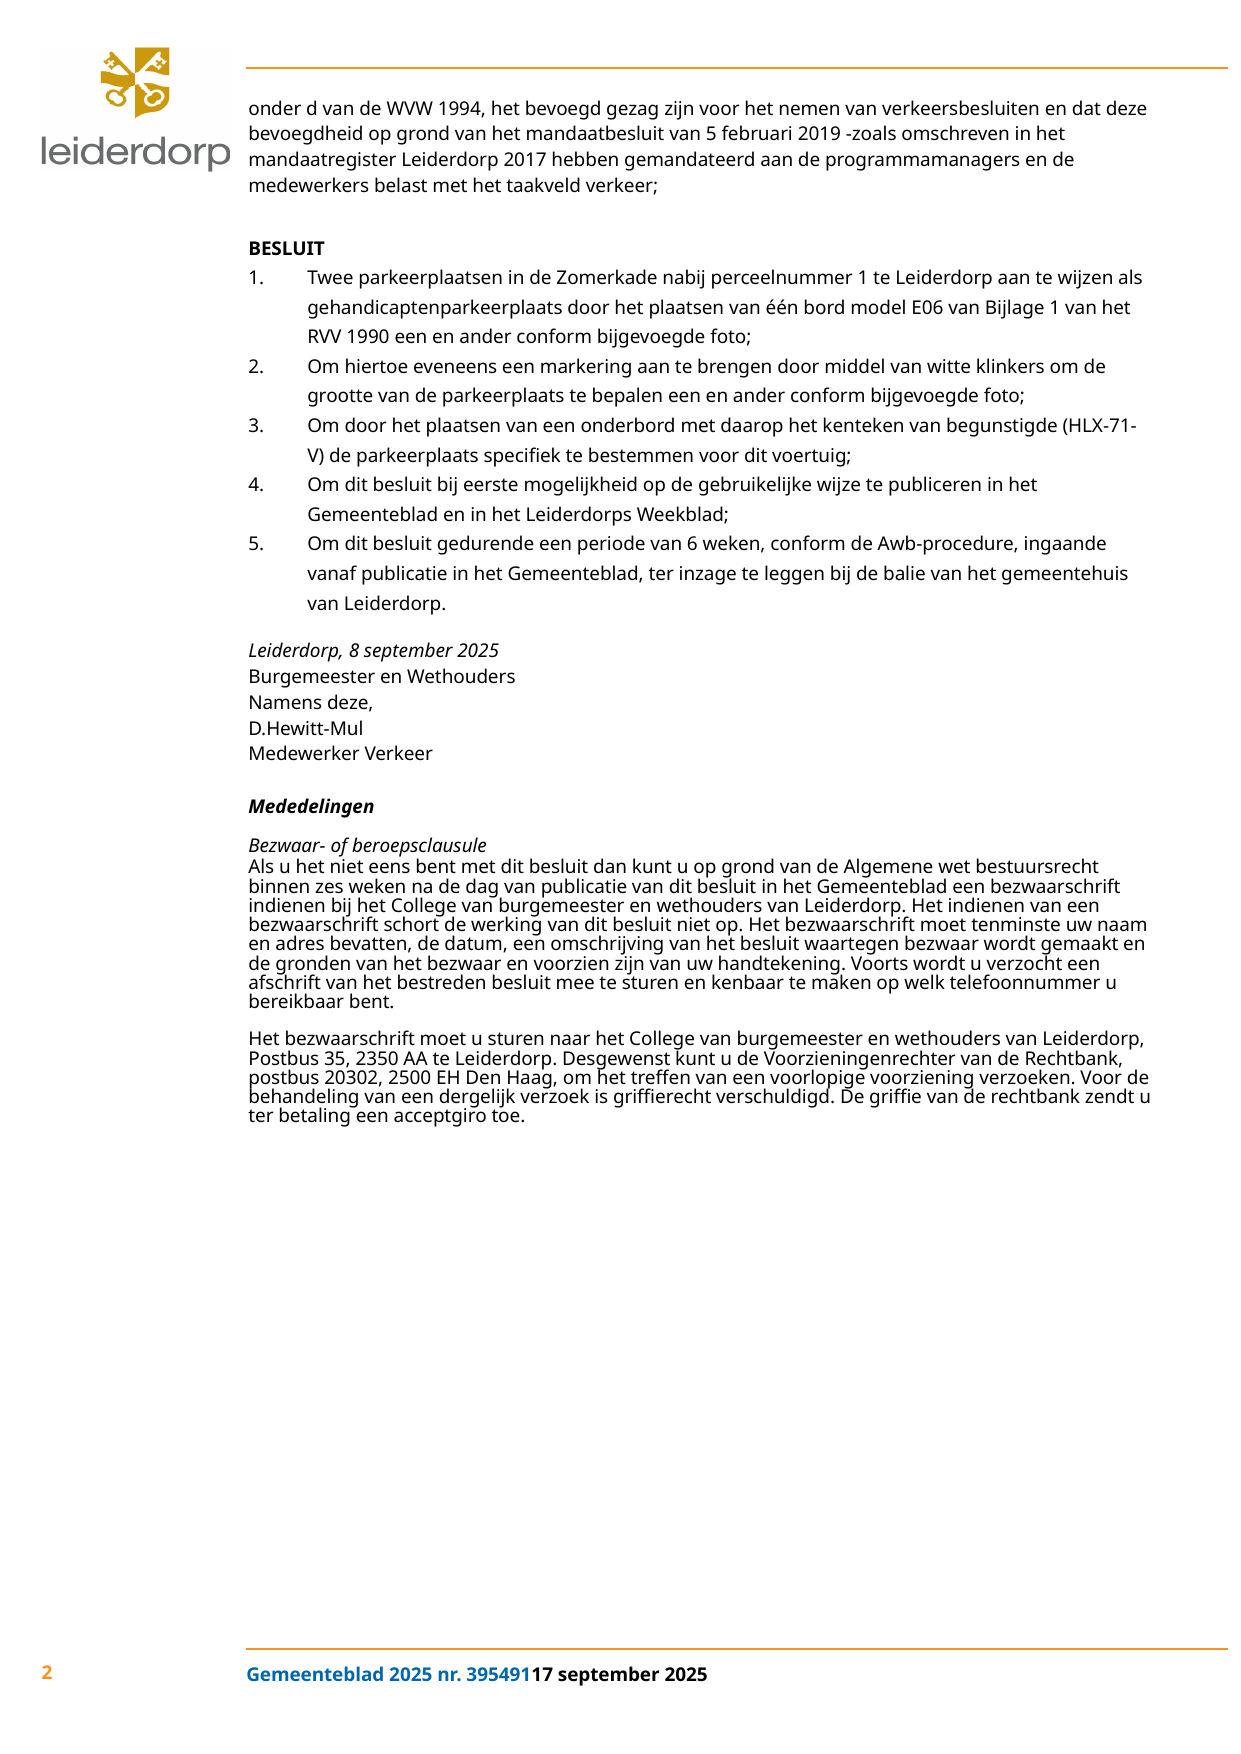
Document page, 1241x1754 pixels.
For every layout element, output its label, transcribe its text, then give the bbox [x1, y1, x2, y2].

text Leiderdorp, 8 september 2025 [248, 637, 1152, 663]
text Namens deze, [248, 689, 1152, 715]
picture [41, 47, 231, 172]
text Het bezwaarschrift moet u sturen naar het College van burgemeester en wethouders van Leiderdorp, Postbus 35, 2350 AA te Leiderdorp. Desgewenst kunt u de Voorzieningenrechter van de Rechtbank, postbus 20302, 2500 EH Den Haag, om het treffen van een voorlopige voorziening verzoeken. Voor de behandeling van een dergelijk verzoek is griffierecht verschuldigd. De griffie van de rechtbank zendt u ter betaling een acceptgiro toe. [248, 1030, 1152, 1127]
text Mededelingen [248, 793, 1152, 819]
list Om dit besluit bij eerste mogelijkheid op de gebruikelijke wijze te publiceren in het Gemeenteblad en in het Leiderdorps Weekblad; [248, 471, 1152, 527]
text Bezwaar- of beroepsclausule [248, 833, 1152, 858]
text Als u het niet eens bent met dit besluit dan kunt u op grond van de Algemene wet bestuursrecht binnen zes weken na de dag van publicatie van dit besluit in het Gemeenteblad een bezwaarschrift indienen bij het College van burgemeester en wethouders van Leiderdorp. Het indienen van een bezwaarschrift schort de werking van dit besluit niet op. Het bezwaarschrift moet tenminste uw naam en adres bevatten, de datum, een omschrijving van het besluit waartegen bezwaar wordt gemaakt en de gronden van het bezwaar en voorzien zijn van uw handtekening. Voorts wordt u verzocht een afschrift van het bestreden besluit mee te sturen en kenbaar te maken op welk telefoonnummer u bereikbaar bent. [248, 858, 1152, 1012]
text onder d van de WVW 1994, het bevoegd gezag zijn voor het nemen van verkeersbesluiten en dat deze bevoegdheid op grond van het mandaatbesluit van 5 februari 2019 -zoals omschreven in het mandaatregister Leiderdorp 2017 hebben gemandateerd aan de programmamanagers en de medewerkers belast met het taakveld verkeer; [248, 95, 1152, 198]
list Om dit besluit gedurende een periode van 6 weken, conform de Awb-procedure, ingaande vanaf publicatie in het Gemeenteblad, ter inzage te leggen bij de balie van het gemeentehuis van Leiderdorp. [248, 531, 1152, 615]
text Burgemeester en Wethouders [248, 663, 1152, 689]
list Om hiertoe eveneens een markering aan te brengen door middel van witte klinkers om de grootte van de parkeerplaats te bepalen een en ander conform bijgevoegde foto; [248, 353, 1152, 408]
list Twee parkeerplaatsen in de Zomerkade nabij perceelnummer 1 te Leiderdorp aan te wijzen als gehandicaptenparkeerplaats door het plaatsen van één bord model E06 van Bijlage 1 van het RVV 1990 een en ander conform bijgevoegde foto; [248, 264, 1152, 349]
list Om door het plaatsen van een onderbord met daarop het kenteken van begunstigde (HLX-71-V) de parkeerplaats specifiek te bestemmen voor dit voertuig; [248, 412, 1152, 467]
text BESLUIT [248, 235, 1152, 260]
text D.Hewitt-Mul [248, 715, 1152, 740]
text Medewerker Verkeer [248, 740, 1152, 766]
